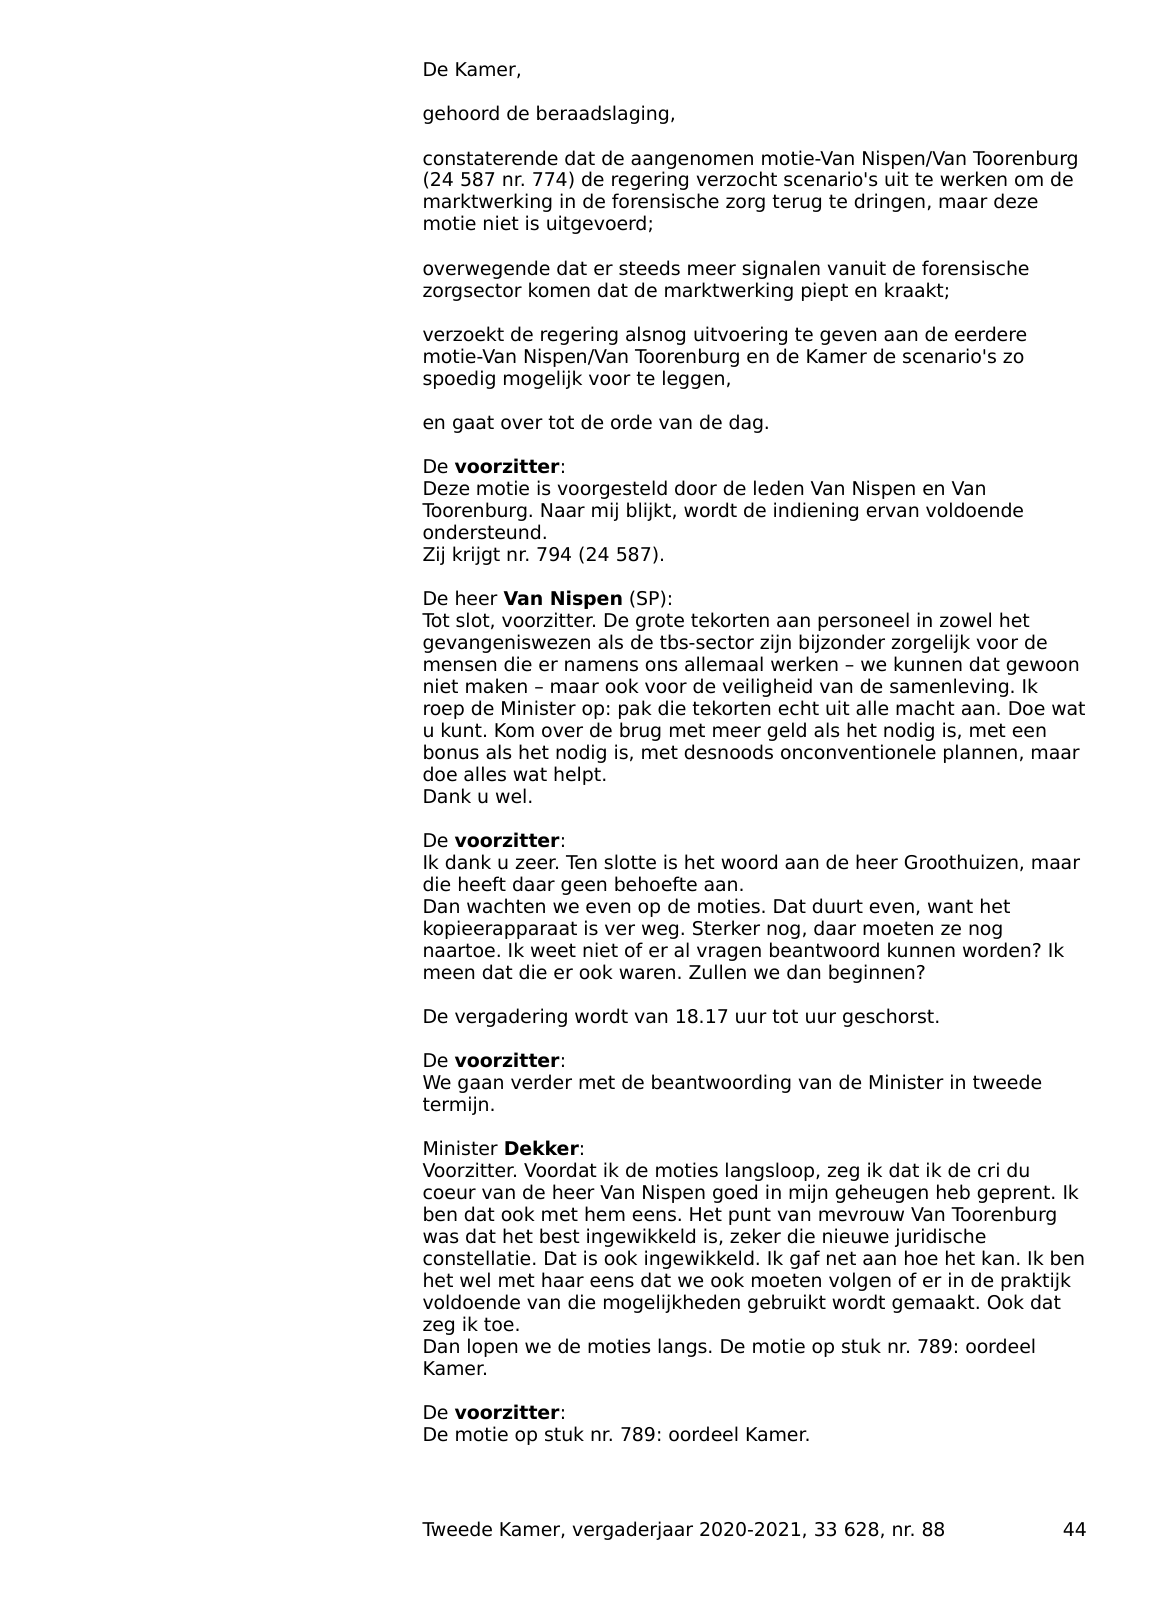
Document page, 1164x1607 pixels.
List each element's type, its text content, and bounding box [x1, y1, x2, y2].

text De voorzitter: [422, 830, 1087, 852]
text Dan wachten we even op de moties. Dat duurt even, want het kopieerapparaat is ver weg. Sterker nog, daar moeten ze nog naartoe. Ik weet niet of er al vragen beantwoord kunnen worden? Ik meen dat die er ook waren. Zullen we dan beginnen? [422, 896, 1087, 984]
text Zij krijgt nr. 794 (24 587). [422, 544, 1087, 566]
text De motie op stuk nr. 789: oordeel Kamer. [422, 1424, 1087, 1446]
text Dan lopen we de moties langs. De motie op stuk nr. 789: oordeel Kamer. [422, 1336, 1087, 1380]
text overwegende dat er steeds meer signalen vanuit de forensische zorgsector komen dat de marktwerking piept en kraakt; [422, 257, 1087, 301]
text en gaat over tot de orde van de dag. [422, 412, 1087, 434]
text De voorzitter: [422, 1402, 1087, 1424]
text De voorzitter: [422, 1050, 1087, 1072]
text De Kamer, [422, 59, 1087, 81]
text Deze motie is voorgesteld door de leden Van Nispen en Van Toorenburg. Naar mij blijkt, wordt de indiening ervan voldoende ondersteund. [422, 478, 1087, 544]
text We gaan verder met de beantwoording van de Minister in tweede termijn. [422, 1072, 1087, 1116]
text Ik dank u zeer. Ten slotte is het woord aan de heer Groothuizen, maar die heeft daar geen behoefte aan. [422, 852, 1087, 896]
text verzoekt de regering alsnog uitvoering te geven aan de eerdere motie-Van Nispen/Van Toorenburg en de Kamer de scenario's zo spoedig mogelijk voor te leggen, [422, 324, 1087, 389]
text constaterende dat de aangenomen motie-Van Nispen/Van Toorenburg (24 587 nr. 774) de regering verzocht scenario's uit te werken om de marktwerking in de forensische zorg terug te dringen, maar deze motie niet is uitgevoerd; [422, 147, 1087, 235]
text De vergadering wordt van 18.17 uur tot uur geschorst. [422, 1006, 1087, 1028]
text De heer Van Nispen (SP): [422, 588, 1087, 610]
text Tot slot, voorzitter. De grote tekorten aan personeel in zowel het gevangeniswezen als de tbs-sector zijn bijzonder zorgelijk voor de mensen die er namens ons allemaal werken – we kunnen dat gewoon niet maken – maar ook voor de veiligheid van de samenleving. Ik roep de Minister op: pak die tekorten echt uit alle macht aan. Doe wat u kunt. Kom over de brug met meer geld als het nodig is, met een bonus als het nodig is, met desnoods onconventionele plannen, maar doe alles wat helpt. [422, 610, 1087, 786]
text gehoord de beraadslaging, [422, 103, 1087, 125]
text Dank u wel. [422, 786, 1087, 808]
text Voorzitter. Voordat ik de moties langsloop, zeg ik dat ik de cri du coeur van de heer Van Nispen goed in mijn geheugen heb geprent. Ik ben dat ook met hem eens. Het punt van mevrouw Van Toorenburg was dat het best ingewikkeld is, zeker die nieuwe juridische constellatie. Dat is ook ingewikkeld. Ik gaf net aan hoe het kan. Ik ben het wel met haar eens dat we ook moeten volgen of er in de praktijk voldoende van die mogelijkheden gebruikt wordt gemaakt. Ook dat zeg ik toe. [422, 1160, 1087, 1336]
text Minister Dekker: [422, 1138, 1087, 1160]
text De voorzitter: [422, 456, 1087, 478]
